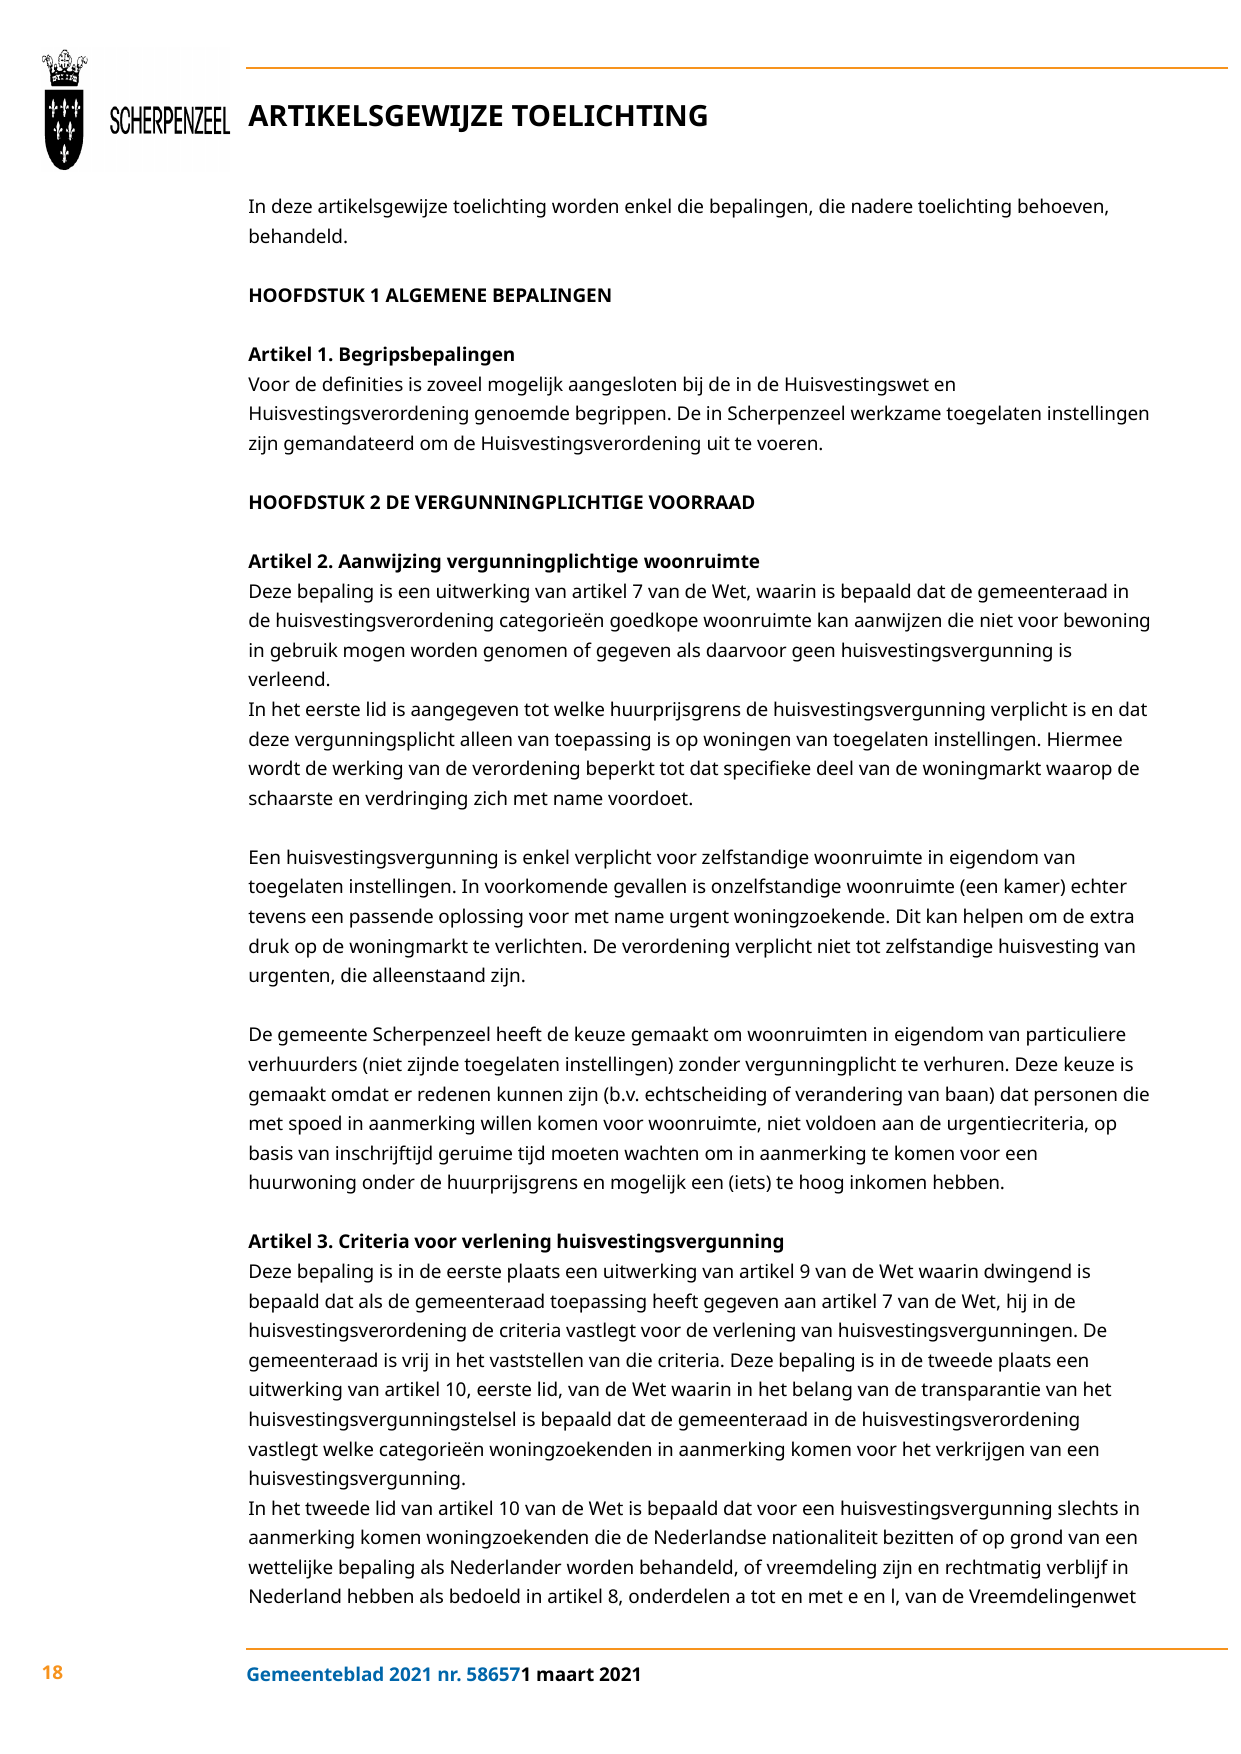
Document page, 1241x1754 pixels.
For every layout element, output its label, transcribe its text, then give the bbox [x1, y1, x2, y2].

text De gemeente Scherpenzeel heeft de keuze gemaakt om woonruimten in eigendom van particuliere verhuurders (niet zijnde toegelaten instellingen) zonder vergunningplicht te verhuren. Deze keuze is gemaakt omdat er redenen kunnen zijn (b.v. echtscheiding of verandering van baan) dat personen die met spoed in aanmerking willen komen voor woonruimte, niet voldoen aan de urgentiecriteria, op basis van inschrijftijd geruime tijd moeten wachten om in aanmerking te komen voor een huurwoning onder de huurprijsgrens en mogelijk een (iets) te hoog inkomen hebben. [248, 1022, 1152, 1195]
text Artikel 1. Begripsbepalingen [248, 341, 1152, 367]
text In het eerste lid is aangegeven tot welke huurprijsgrens de huisvestingsvergunning verplicht is en dat deze vergunningsplicht alleen van toepassing is op woningen van toegelaten instellingen. Hiermee wordt de werking van de verordening beperkt tot dat specifieke deel van de woningmarkt waarop de schaarste en verdringing zich met name voordoet. [248, 696, 1152, 811]
text Deze bepaling is in de eerste plaats een uitwerking van artikel 9 van de Wet waarin dwingend is bepaald dat als de gemeenteraad toepassing heeft gegeven aan artikel 7 van de Wet, hij in de huisvestingsverordening de criteria vastlegt voor de verlening van huisvestingsvergunningen. De gemeenteraad is vrij in het vaststellen van die criteria. Deze bepaling is in de tweede plaats een uitwerking van artikel 10, eerste lid, van de Wet waarin in het belang van de transparantie van het huisvestingsvergunningstelsel is bepaald dat de gemeenteraad in de huisvestingsverordening vastlegt welke categorieën woningzoekenden in aanmerking komen voor het verkrijgen van een huisvestingsvergunning. [248, 1258, 1152, 1491]
text In deze artikelsgewijze toelichting worden enkel die bepalingen, die nadere toelichting behoeven, behandeld. [248, 193, 1152, 248]
text Deze bepaling is een uitwerking van artikel 7 van de Wet, waarin is bepaald dat de gemeenteraad in de huisvestingsverordening categorieën goedkope woonruimte kan aanwijzen die niet voor bewoning in gebruik mogen worden genomen of gegeven als daarvoor geen huisvestingsvergunning is verleend. [248, 578, 1152, 692]
text Voor de definities is zoveel mogelijk aangesloten bij de in de Huisvestingswet en Huisvestingsverordening genoemde begrippen. De in Scherpenzeel werkzame toegelaten instellingen zijn gemandateerd om de Huisvestingsverordening uit te voeren. [248, 371, 1152, 456]
text HOOFDSTUK 2 DE VERGUNNINGPLICHTIGE VOORRAAD [248, 489, 1152, 515]
text In het tweede lid van artikel 10 van de Wet is bepaald dat voor een huisvestingsvergunning slechts in aanmerking komen woningzoekenden die de Nederlandse nationaliteit bezitten of op grond van een wettelijke bepaling als Nederlander worden behandeld, of vreemdeling zijn en rechtmatig verblijf in Nederland hebben als bedoeld in artikel 8, onderdelen a tot en met e en l, van de Vreemdelingenwet [248, 1495, 1152, 1609]
text Artikel 2. Aanwijzing vergunningplichtige woonruimte [248, 548, 1152, 574]
text ARTIKELSGEWIJZE TOELICHTING [248, 95, 1152, 134]
text Een huisvestingsvergunning is enkel verplicht voor zelfstandige woonruimte in eigendom van toegelaten instellingen. In voorkomende gevallen is onzelfstandige woonruimte (een kamer) echter tevens een passende oplossing voor met name urgent woningzoekende. Dit kan helpen om de extra druk op de woningmarkt te verlichten. De verordening verplicht niet tot zelfstandige huisvesting van urgenten, die alleenstaand zijn. [248, 844, 1152, 988]
text HOOFDSTUK 1 ALGEMENE BEPALINGEN [248, 282, 1152, 308]
picture [41, 47, 231, 172]
text Artikel 3. Criteria voor verlening huisvestingsvergunning [248, 1229, 1152, 1254]
